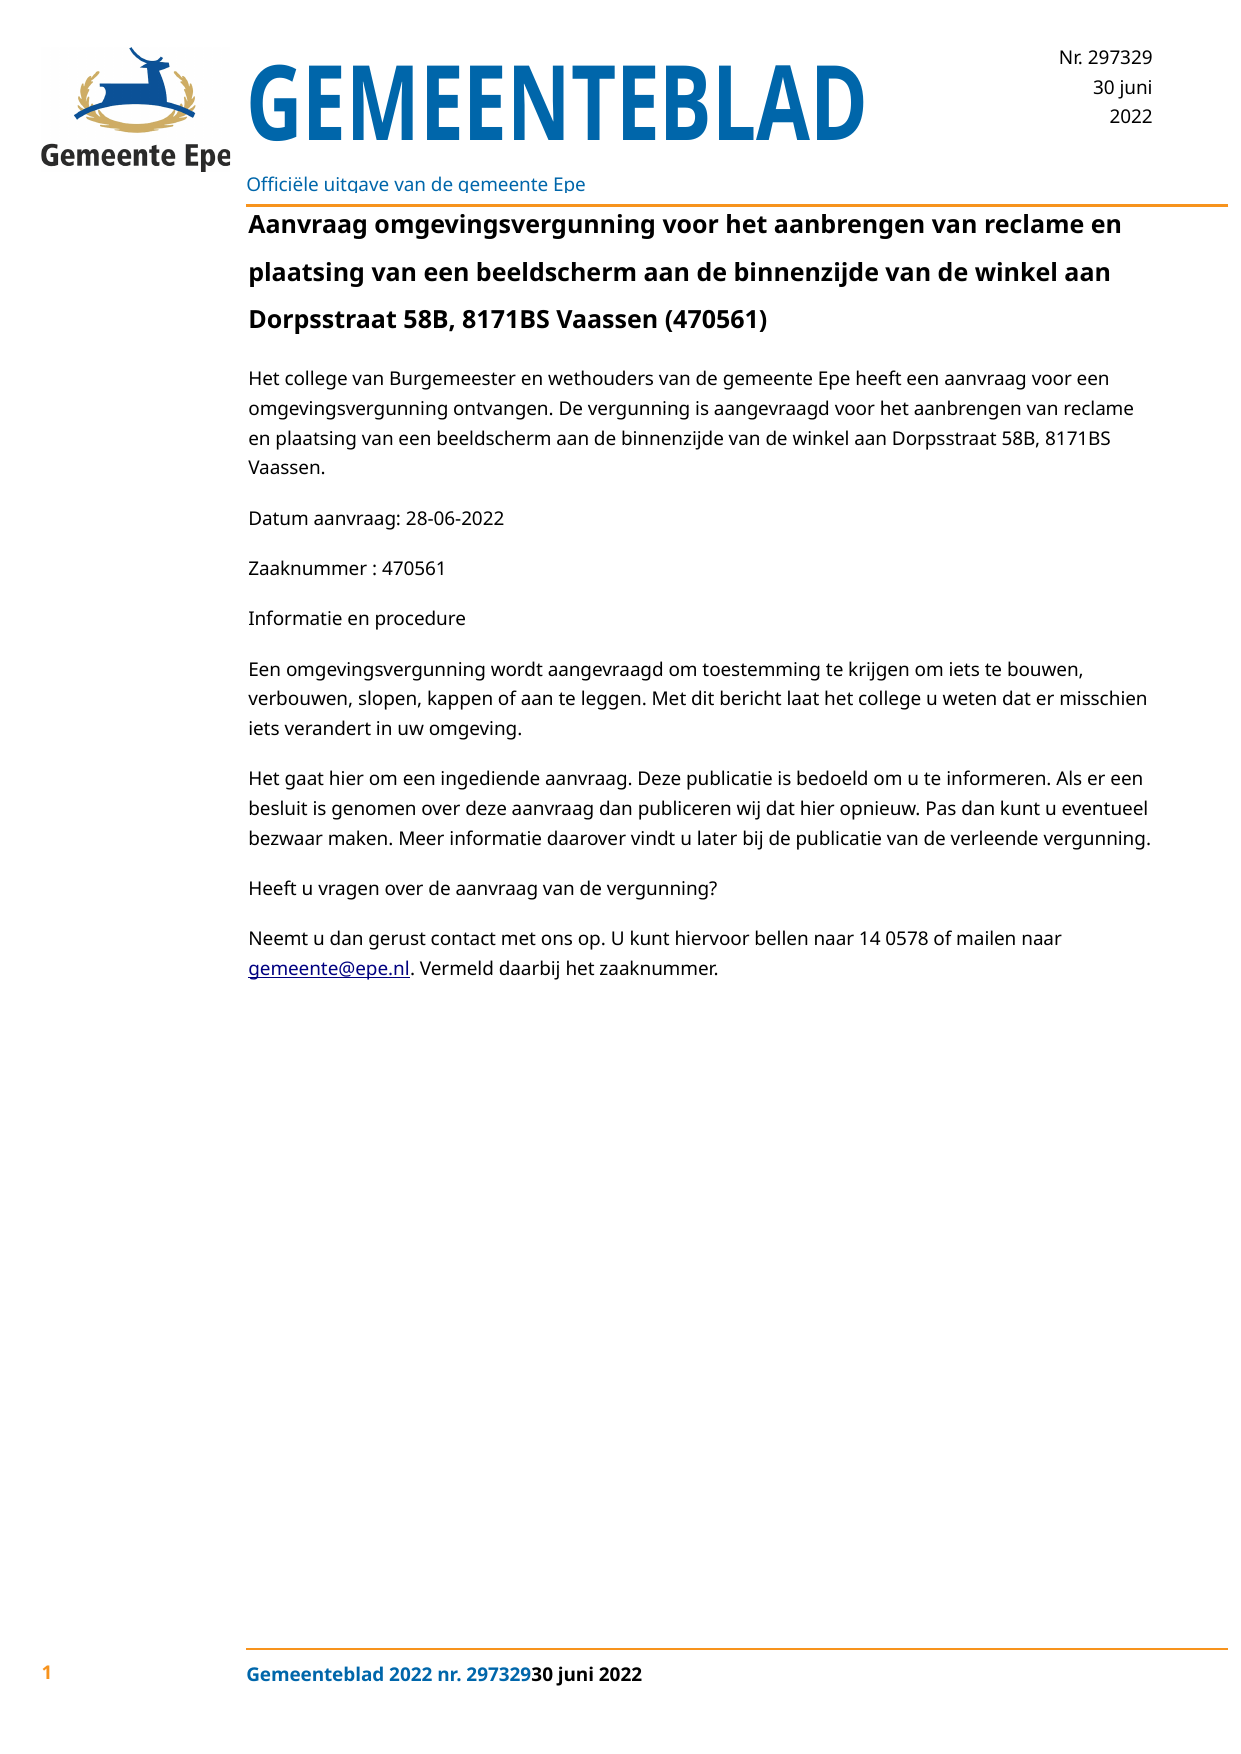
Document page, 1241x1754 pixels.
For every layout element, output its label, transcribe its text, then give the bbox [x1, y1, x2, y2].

picture [41, 47, 231, 172]
text Neemt u dan gerust contact met ons op. U kunt hiervoor bellen naar 14 0578 of mailen naar gemeente@epe.nl. Vermeld daarbij het zaaknummer. [248, 926, 1152, 981]
text Een omgevingsvergunning wordt aangevraagd om toestemming te krijgen om iets te bouwen, verbouwen, slopen, kappen of aan te leggen. Met dit bericht laat het college u weten dat er misschien iets verandert in uw omgeving. [248, 656, 1152, 741]
text Het gaat hier om een ingediende aanvraag. Deze publicatie is bedoeld om u te informeren. Als er een besluit is genomen over deze aanvraag dan publiceren wij dat hier opnieuw. Pas dan kunt u eventueel bezwaar maken. Meer informatie daarover vindt u later bij de publicatie van de verleende vergunning. [248, 766, 1152, 850]
text Heeft u vragen over de aanvraag van de vergunning? [248, 875, 1152, 901]
text Zaaknummer : 470561 [248, 555, 1152, 581]
text Datum aanvraag: 28-06-2022 [248, 505, 1152, 530]
text Het college van Burgemeester en wethouders van de gemeente Epe heeft een aanvraag voor een omgevingsvergunning ontvangen. De vergunning is aangevraagd voor het aanbrengen van reclame en plaatsing van een beeldscherm aan de binnenzijde van de winkel aan Dorpsstraat 58B, 8171BS Vaassen. [248, 366, 1152, 480]
text Aanvraag omgevingsvergunning voor het aanbrengen van reclame en plaatsing van een beeldscherm aan de binnenzijde van de winkel aan Dorpsstraat 58B, 8171BS Vaassen (470561) [248, 207, 1152, 336]
text Informatie en procedure [248, 606, 1152, 631]
